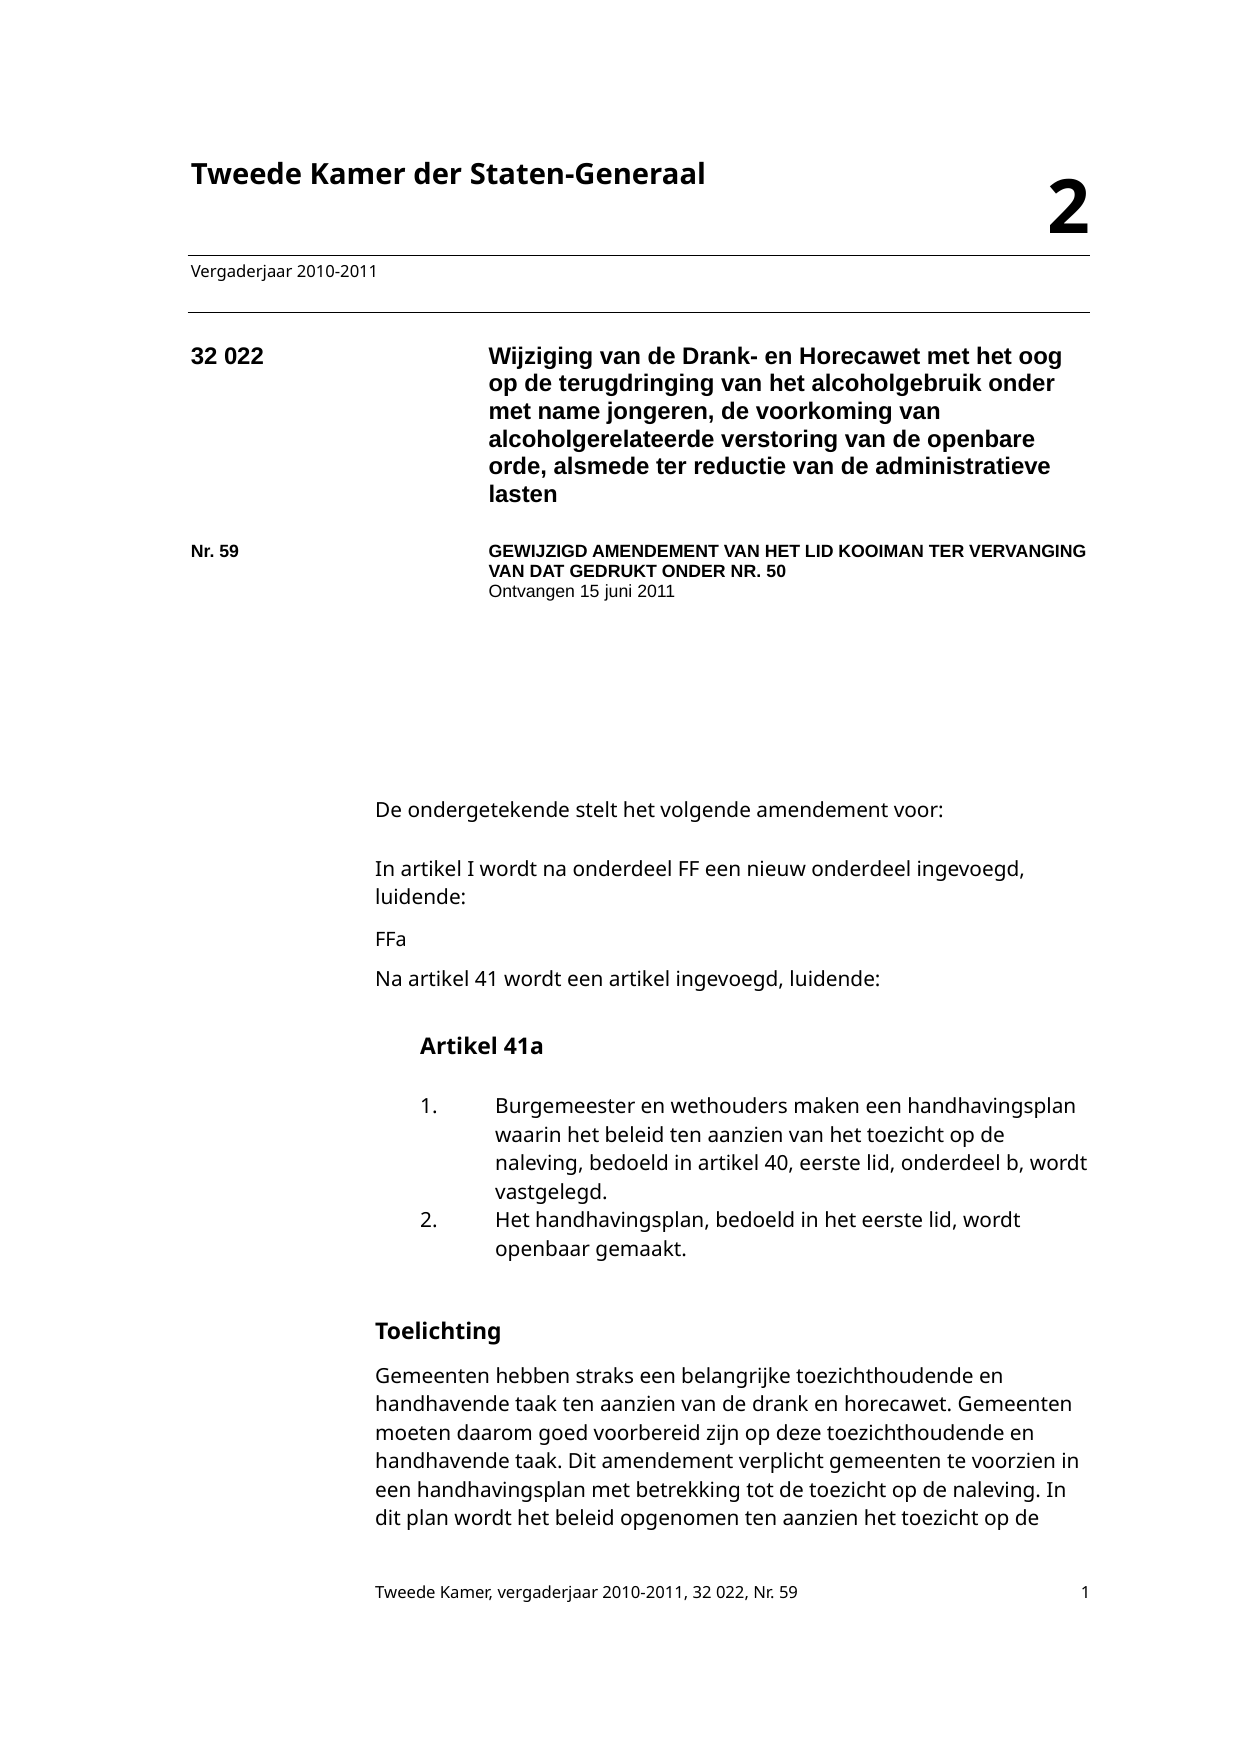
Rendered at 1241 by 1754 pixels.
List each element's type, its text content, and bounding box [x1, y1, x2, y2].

table_cell Vergaderjaar 2010-2011 [188, 256, 485, 312]
table_header 2 [910, 150, 1090, 255]
text In artikel I wordt na onderdeel FF een nieuw onderdeel ingevoegd, luidende: [375, 854, 1090, 911]
subtitle Artikel 41a [420, 1030, 1090, 1062]
table_cell 32 022 [188, 339, 485, 537]
subtitle Toelichting [375, 1315, 1090, 1346]
table_cell [188, 313, 485, 339]
table_cell [485, 313, 1090, 339]
text Na artikel 41 wordt een artikel ingevoegd, luidende: [375, 964, 1090, 993]
list Burgemeester en wethouders maken een handhavingsplan waarin het beleid ten aanzien van het toezicht op de naleving, bedoeld in artikel 40, eerste lid, onderdeel b, wordt vastgelegd. [420, 1092, 1090, 1205]
list Het handhavingsplan, bedoeld in het eerste lid, wordt openbaar gemaakt. [420, 1205, 1090, 1262]
text FFa [375, 926, 1090, 953]
text De ondergetekende stelt het volgende amendement voor: [375, 795, 1090, 824]
table_cell Nr. 59 [188, 538, 485, 677]
table_header Tweede Kamer der Staten-Generaal [188, 150, 909, 255]
table_cell [485, 256, 1090, 312]
text Gemeenten hebben straks een belangrijke toezichthoudende en handhavende taak ten aanzien van de drank en horecawet. Gemeenten moeten daarom goed voorbereid zijn op deze toezichthoudende en handhavende taak. Dit amendement verplicht gemeenten te voorzien in een handhavingsplan met betrekking tot de toezicht op de naleving. In dit plan wordt het beleid opgenomen ten aanzien het toezicht op de [375, 1361, 1090, 1532]
table_cell GEWIJZIGD AMENDEMENT VAN HET LID KOOIMAN TER VERVANGING VAN DAT GEDRUKT ONDER NR. 50 Ontvangen 15 juni 2011 [485, 538, 1090, 677]
table_cell Wijziging van de Drank- en Horecawet met het oog op de terugdringing van het alcoholgebruik onder met name jongeren, de voorkoming van alcoholgerelateerde verstoring van de openbare orde, alsmede ter reductie van de administratieve lasten [485, 339, 1090, 537]
